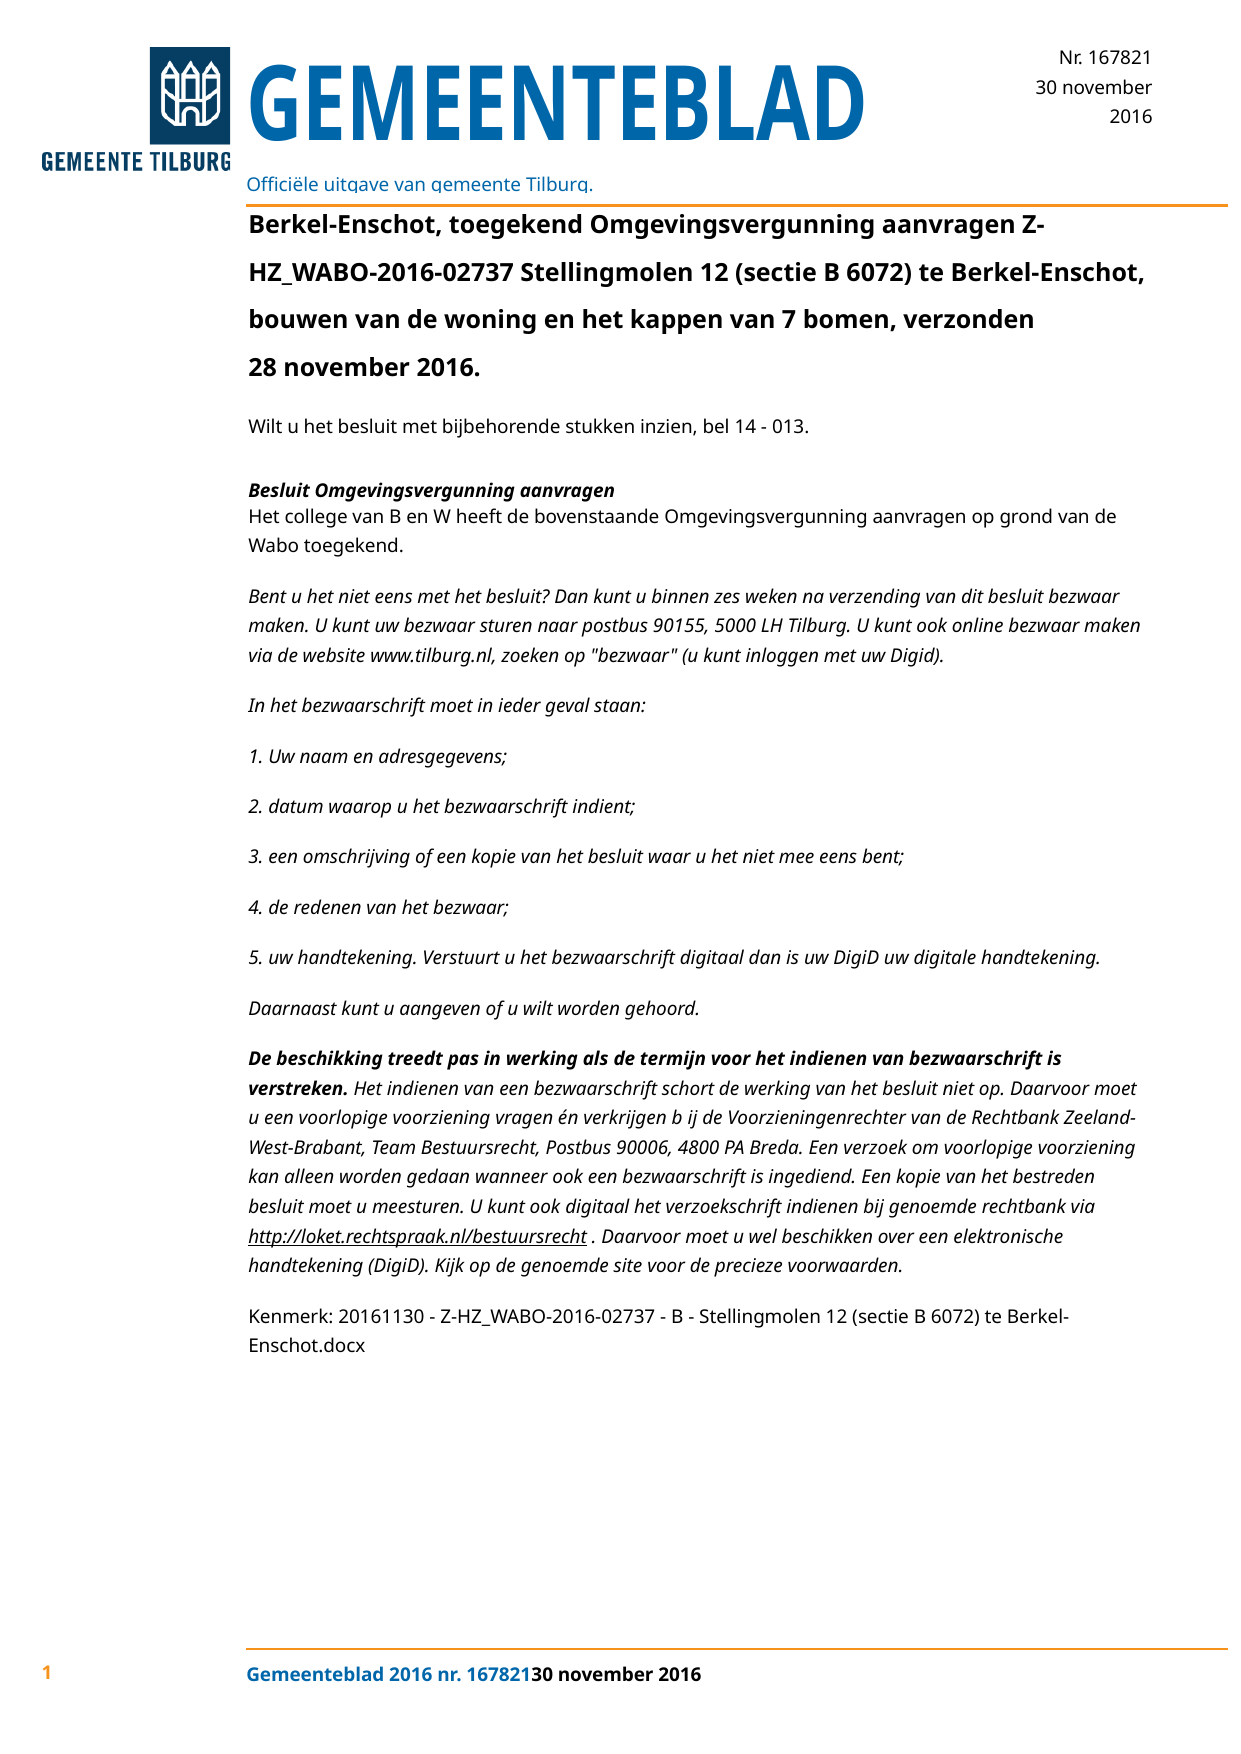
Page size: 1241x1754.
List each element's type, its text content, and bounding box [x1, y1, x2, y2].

text Daarnaast kunt u aangeven of u wilt worden gehoord. [248, 995, 1152, 1021]
text De beschikking treedt pas in werking als de termijn voor het indienen van bezwaarschrift is verstreken. Het indienen van een bezwaarschrift schort de werking van het besluit niet op. Daarvoor moet u een voorlopige voorziening vragen én verkrijgen b ij de Voorzieningenrechter van de Rechtbank Zeeland-West-Brabant, Team Bestuursrecht, Postbus 90006, 4800 PA Breda. Een verzoek om voorlopige voorziening kan alleen worden gedaan wanneer ook een bezwaarschrift is ingediend. Een kopie van het bestreden besluit moet u meesturen. U kunt ook digitaal het verzoekschrift indienen bij genoemde rechtbank via http://loket.rechtspraak.nl/bestuursrecht . Daarvoor moet u wel beschikken over een elektronische handtekening (DigiD). Kijk op de genoemde site voor de precieze voorwaarden. [248, 1045, 1152, 1278]
text 2. datum waarop u het bezwaarschrift indient; [248, 793, 1152, 819]
text Het college van B en W heeft de bovenstaande Omgevingsvergunning aanvragen op grond van de Wabo toegekend. [248, 503, 1152, 558]
picture [41, 47, 231, 172]
text In het bezwaarschrift moet in ieder geval staan: [248, 692, 1152, 718]
text Wilt u het besluit met bijbehorende stukken inzien, bel 14 - 013. [248, 413, 1152, 439]
text 4. de redenen van het bezwaar; [248, 894, 1152, 920]
text Bent u het niet eens met het besluit? Dan kunt u binnen zes weken na verzending van dit besluit bezwaar maken. U kunt uw bezwaar sturen naar postbus 90155, 5000 LH Tilburg. U kunt ook online bezwaar maken via de website www.tilburg.nl, zoeken op "bezwaar" (u kunt inloggen met uw Digid). [248, 583, 1152, 668]
text Besluit Omgevingsvergunning aanvragen [248, 477, 1152, 503]
text Kenmerk: 20161130 - Z-HZ_WABO-2016-02737 - B - Stellingmolen 12 (sectie B 6072) te Berkel-Enschot.docx [248, 1303, 1152, 1358]
text 5. uw handtekening. Verstuurt u het bezwaarschrift digitaal dan is uw DigiD uw digitale handtekening. [248, 944, 1152, 970]
text 1. Uw naam en adresgegevens; [248, 743, 1152, 768]
text Berkel-Enschot, toegekend Omgevingsvergunning aanvragen Z-HZ_WABO-2016-02737 Stellingmolen 12 (sectie B 6072) te Berkel-Enschot, bouwen van de woning en het kappen van 7 bomen, verzonden 28 november 2016. [248, 207, 1152, 384]
text 3. een omschrijving of een kopie van het besluit waar u het niet mee eens bent; [248, 844, 1152, 869]
